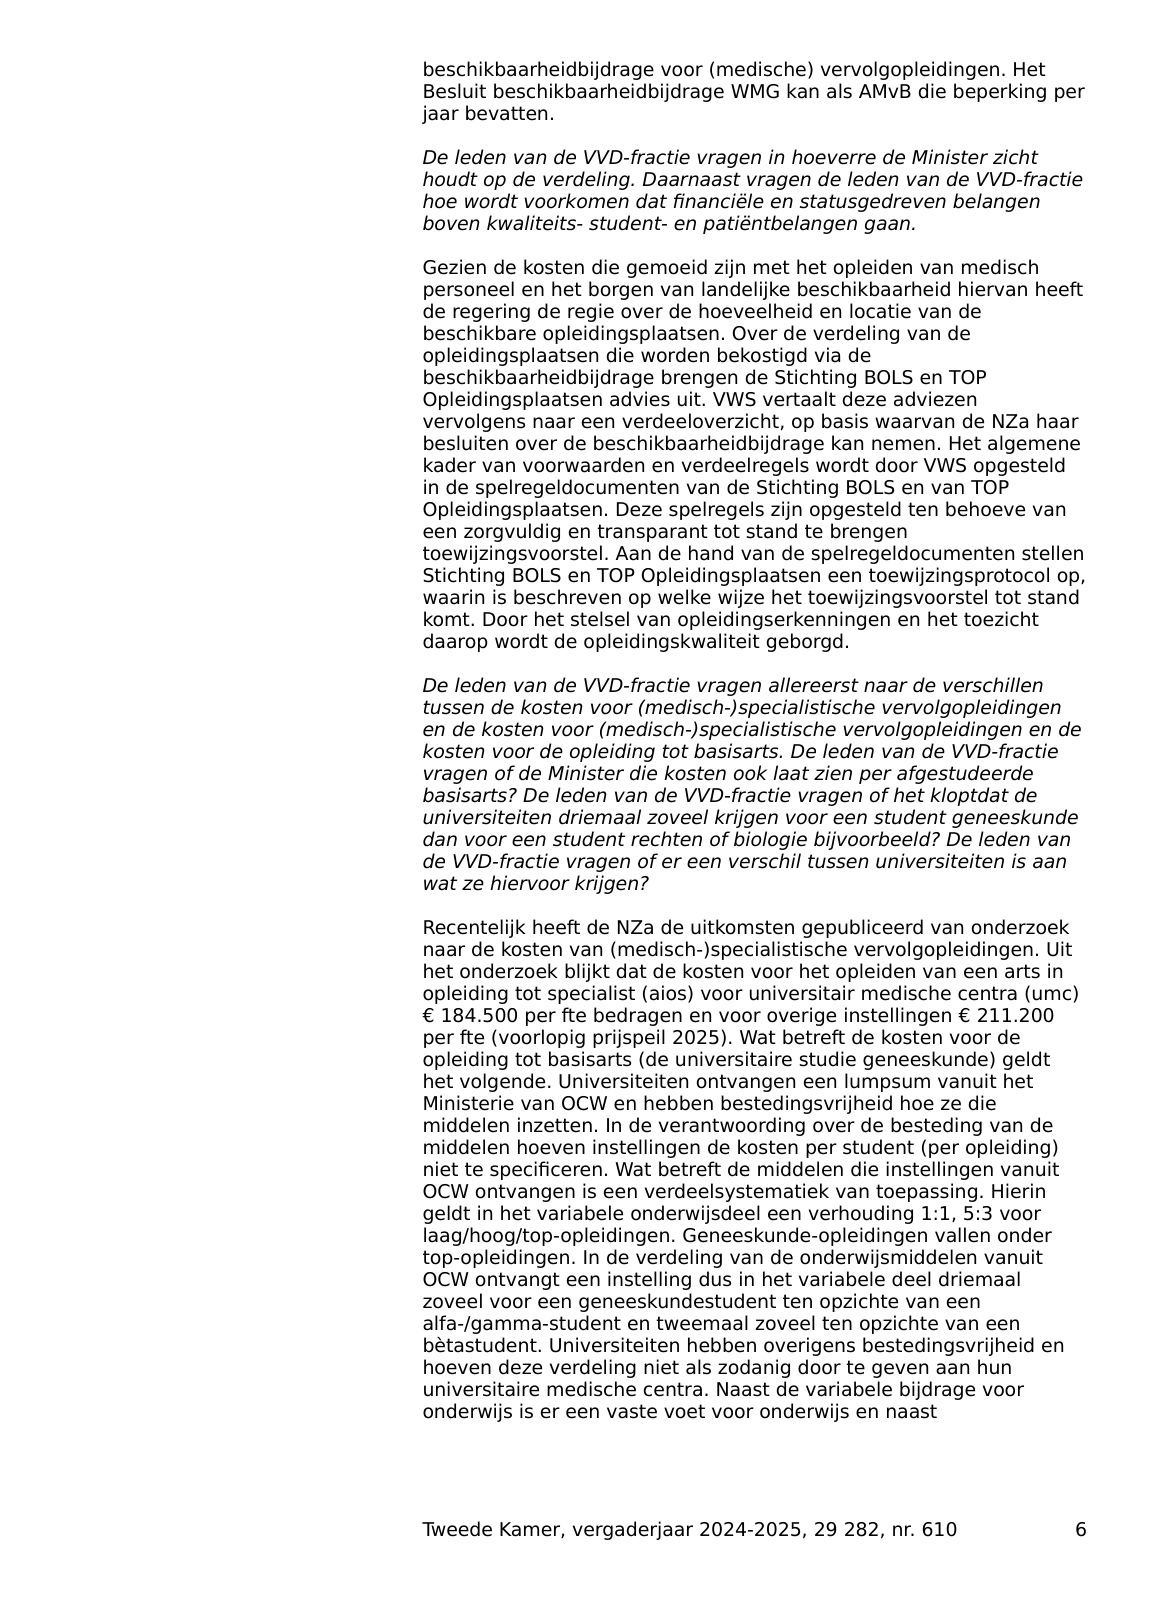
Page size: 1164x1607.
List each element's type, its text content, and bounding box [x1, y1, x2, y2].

text Gezien de kosten die gemoeid zijn met het opleiden van medisch personeel en het borgen van landelijke beschikbaarheid hiervan heeft de regering de regie over de hoeveelheid en locatie van de beschikbare opleidingsplaatsen. Over de verdeling van de opleidingsplaatsen die worden bekostigd via de beschikbaarheidbijdrage brengen de Stichting BOLS en TOP Opleidingsplaatsen advies uit. VWS vertaalt deze adviezen vervolgens naar een verdeeloverzicht, op basis waarvan de NZa haar besluiten over de beschikbaarheidbijdrage kan nemen. Het algemene kader van voorwaarden en verdeelregels wordt door VWS opgesteld in de spelregeldocumenten van de Stichting BOLS en van TOP Opleidingsplaatsen. Deze spelregels zijn opgesteld ten behoeve van een zorgvuldig en transparant tot stand te brengen toewijzingsvoorstel. Aan de hand van de spelregeldocumenten stellen Stichting BOLS en TOP Opleidingsplaatsen een toewijzingsprotocol op, waarin is beschreven op welke wijze het toewijzingsvoorstel tot stand komt. Door het stelsel van opleidingserkenningen en het toezicht daarop wordt de opleidingskwaliteit geborgd. [422, 257, 1087, 653]
text beschikbaarheidbijdrage voor (medische) vervolgopleidingen. Het Besluit beschikbaarheidbijdrage WMG kan als AMvB die beperking per jaar bevatten. [422, 59, 1087, 125]
text De leden van de VVD-fractie vragen allereerst naar de verschillen tussen de kosten voor (medisch-)specialistische vervolgopleidingen en de kosten voor (medisch-)specialistische vervolgopleidingen en de kosten voor de opleiding tot basisarts. De leden van de VVD-fractie vragen of de Minister die kosten ook laat zien per afgestudeerde basisarts? De leden van de VVD-fractie vragen of het kloptdat de universiteiten driemaal zoveel krijgen voor een student geneeskunde dan voor een student rechten of biologie bijvoorbeeld? De leden van de VVD-fractie vragen of er een verschil tussen universiteiten is aan wat ze hiervoor krijgen? [422, 675, 1087, 895]
text De leden van de VVD-fractie vragen in hoeverre de Minister zicht houdt op de verdeling. Daarnaast vragen de leden van de VVD-fractie hoe wordt voorkomen dat financiële en statusgedreven belangen boven kwaliteits- student- en patiëntbelangen gaan. [422, 147, 1087, 235]
text Recentelijk heeft de NZa de uitkomsten gepubliceerd van onderzoek naar de kosten van (medisch-)specialistische vervolgopleidingen. Uit het onderzoek blijkt dat de kosten voor het opleiden van een arts in opleiding tot specialist (aios) voor universitair medische centra (umc) € 184.500 per fte bedragen en voor overige instellingen € 211.200 per fte (voorlopig prijspeil 2025). Wat betreft de kosten voor de opleiding tot basisarts (de universitaire studie geneeskunde) geldt het volgende. Universiteiten ontvangen een lumpsum vanuit het Ministerie van OCW en hebben bestedingsvrijheid hoe ze die middelen inzetten. In de verantwoording over de besteding van de middelen hoeven instellingen de kosten per student (per opleiding) niet te specificeren. Wat betreft de middelen die instellingen vanuit OCW ontvangen is een verdeelsystematiek van toepassing. Hierin geldt in het variabele onderwijsdeel een verhouding 1:1, 5:3 voor laag/hoog/top-opleidingen. Geneeskunde-opleidingen vallen onder top-opleidingen. In de verdeling van de onderwijsmiddelen vanuit OCW ontvangt een instelling dus in het variabele deel driemaal zoveel voor een geneeskundestudent ten opzichte van een alfa-/gamma-student en tweemaal zoveel ten opzichte van een bètastudent. Universiteiten hebben overigens bestedingsvrijheid en hoeven deze verdeling niet als zodanig door te geven aan hun universitaire medische centra. Naast de variabele bijdrage voor onderwijs is er een vaste voet voor onderwijs en naast [422, 917, 1087, 1423]
